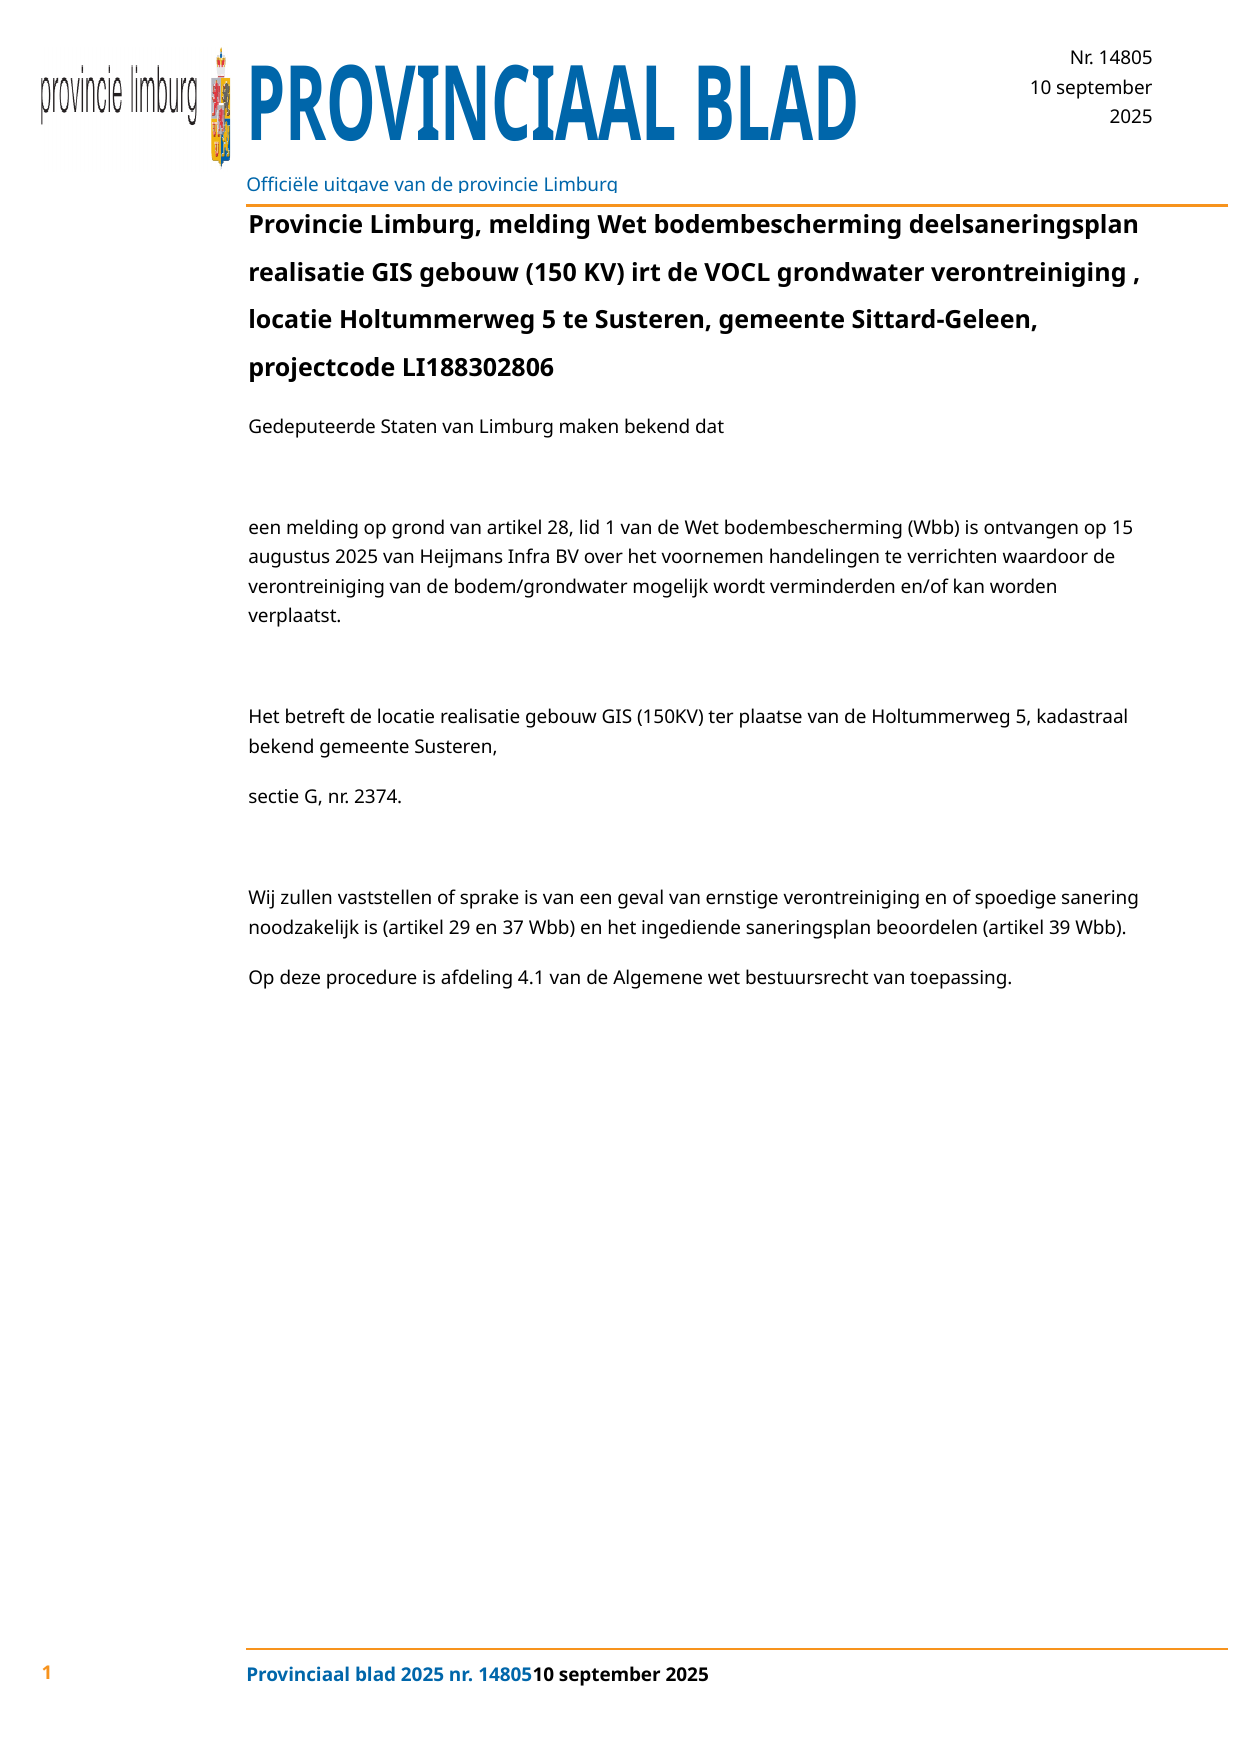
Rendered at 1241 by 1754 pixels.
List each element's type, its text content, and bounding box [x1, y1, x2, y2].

text Gedeputeerde Staten van Limburg maken bekend dat [248, 413, 1152, 439]
text Op deze procedure is afdeling 4.1 van de Algemene wet bestuursrecht van toepassing. [248, 964, 1152, 990]
text sectie G, nr. 2374. [248, 783, 1152, 809]
text Het betreft de locatie realisatie gebouw GIS (150KV) ter plaatse van de Holtummerweg 5, kadastraal bekend gemeente Susteren, [248, 703, 1152, 759]
text Provincie Limburg, melding Wet bodembescherming deelsaneringsplan realisatie GIS gebouw (150 KV) irt de VOCL grondwater verontreiniging , locatie Holtummerweg 5 te Susteren, gemeente Sittard-Geleen, projectcode LI188302806 [248, 207, 1152, 384]
text een melding op grond van artikel 28, lid 1 van de Wet bodembescherming (Wbb) is ontvangen op 15 augustus 2025 van Heijmans Infra BV over het voornemen handelingen te verrichten waardoor de verontreiniging van de bodem/grondwater mogelijk wordt verminderden en/of kan worden verplaatst. [248, 514, 1152, 628]
picture [41, 47, 231, 172]
text Wij zullen vaststellen of sprake is van een geval van ernstige verontreiniging en of spoedige sanering noodzakelijk is (artikel 29 en 37 Wbb) en het ingediende saneringsplan beoordelen (artikel 39 Wbb). [248, 884, 1152, 940]
